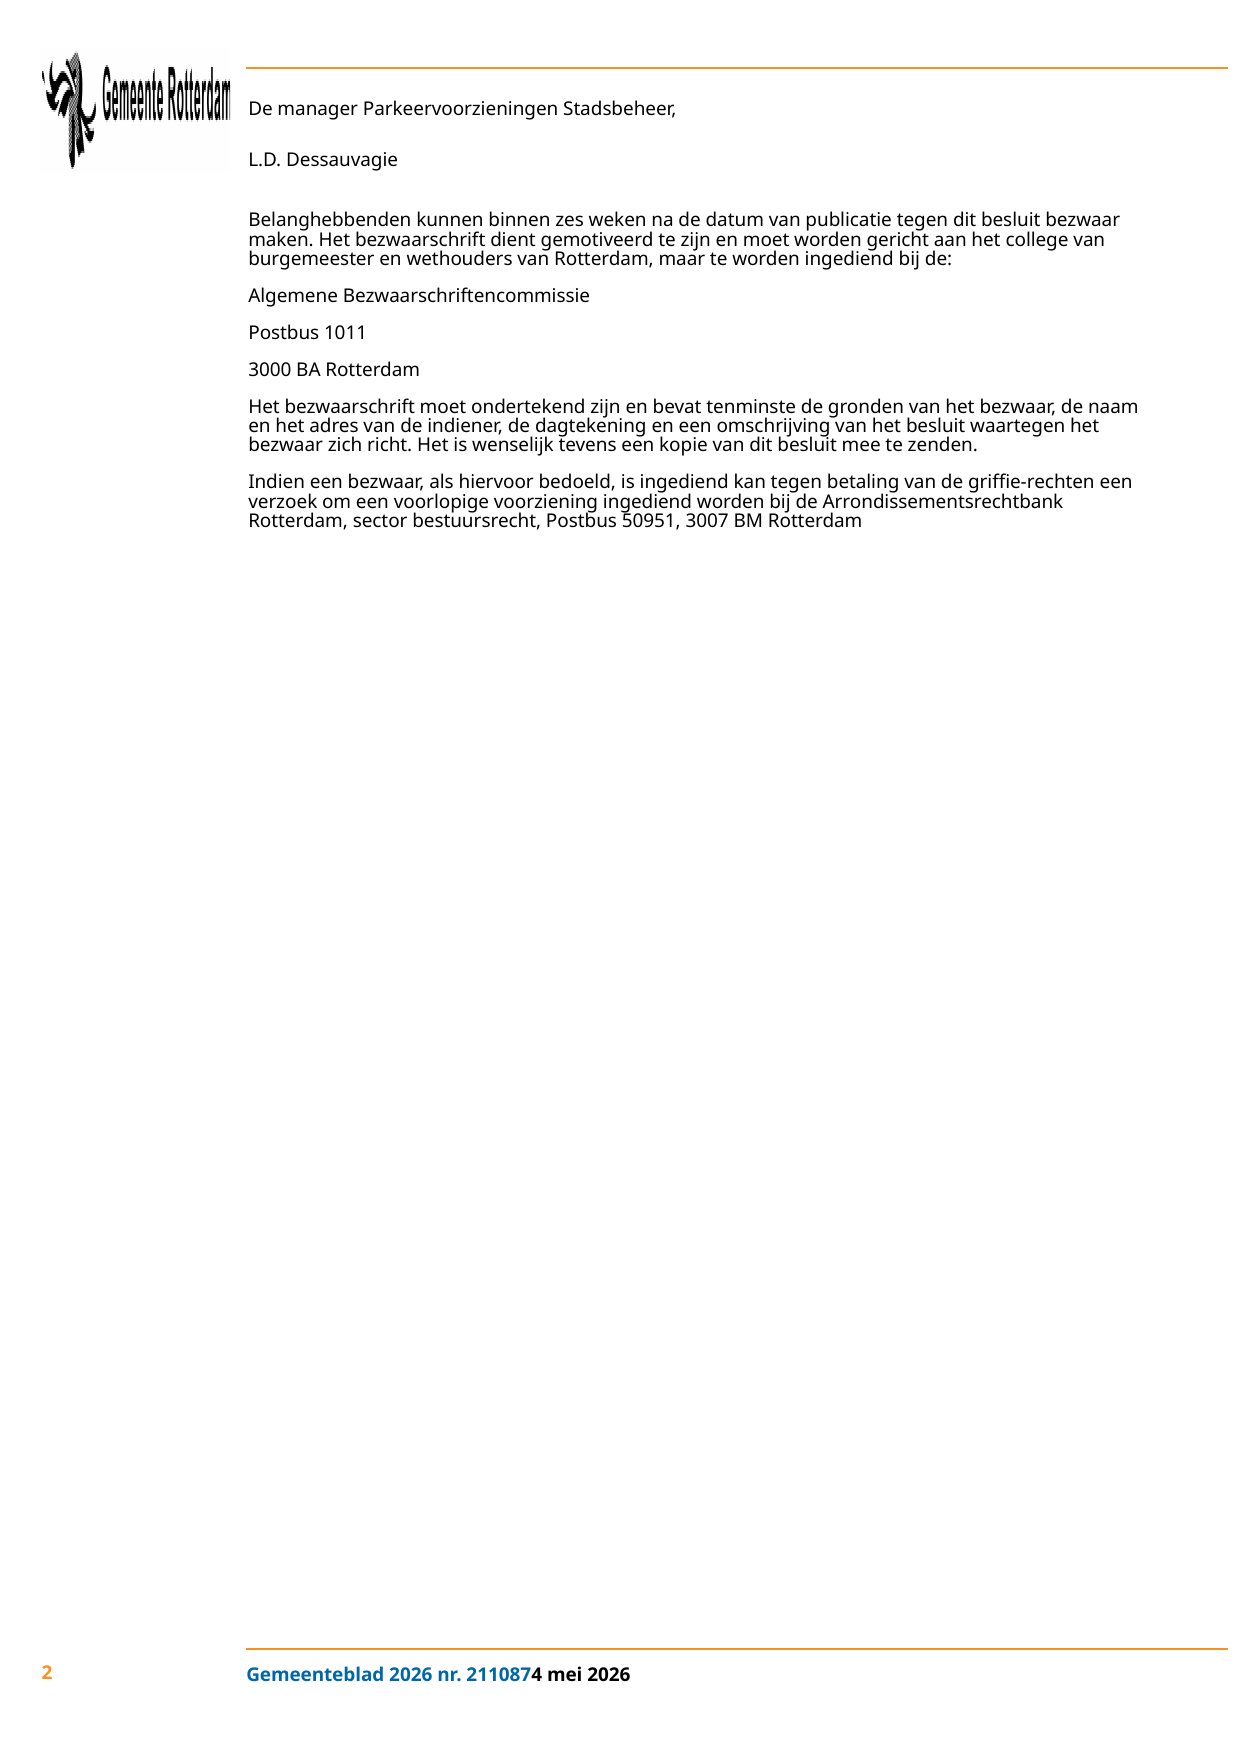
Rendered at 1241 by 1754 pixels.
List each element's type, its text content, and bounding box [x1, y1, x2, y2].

text 3000 BA Rotterdam [248, 361, 1152, 380]
text De manager Parkeervoorzieningen Stadsbeheer, [248, 95, 1152, 121]
text Het bezwaarschrift moet ondertekend zijn en bevat tenminste de gronden van het bezwaar, de naam en het adres van de indiener, de dagtekening en een omschrijving van het besluit waartegen het bezwaar zich richt. Het is wenselijk tevens een kopie van dit besluit mee te zenden. [248, 398, 1152, 456]
text Belanghebbenden kunnen binnen zes weken na de datum van publicatie tegen dit besluit bezwaar maken. Het bezwaarschrift dient gemotiveerd te zijn en moet worden gericht aan het college van burgemeester en wethouders van Rotterdam, maar te worden ingediend bij de: [248, 211, 1152, 269]
picture [41, 47, 231, 172]
text Postbus 1011 [248, 324, 1152, 343]
text Indien een bezwaar, als hiervoor bedoeld, is ingediend kan tegen betaling van de griffie-rechten een verzoek om een voorlopige voorziening ingediend worden bij de Arrondissementsrechtbank Rotterdam, sector bestuursrecht, Postbus 50951, 3007 BM Rotterdam [248, 473, 1152, 531]
text L.D. Dessauvagie [248, 146, 1152, 172]
text Algemene Bezwaarschriftencommissie [248, 287, 1152, 306]
